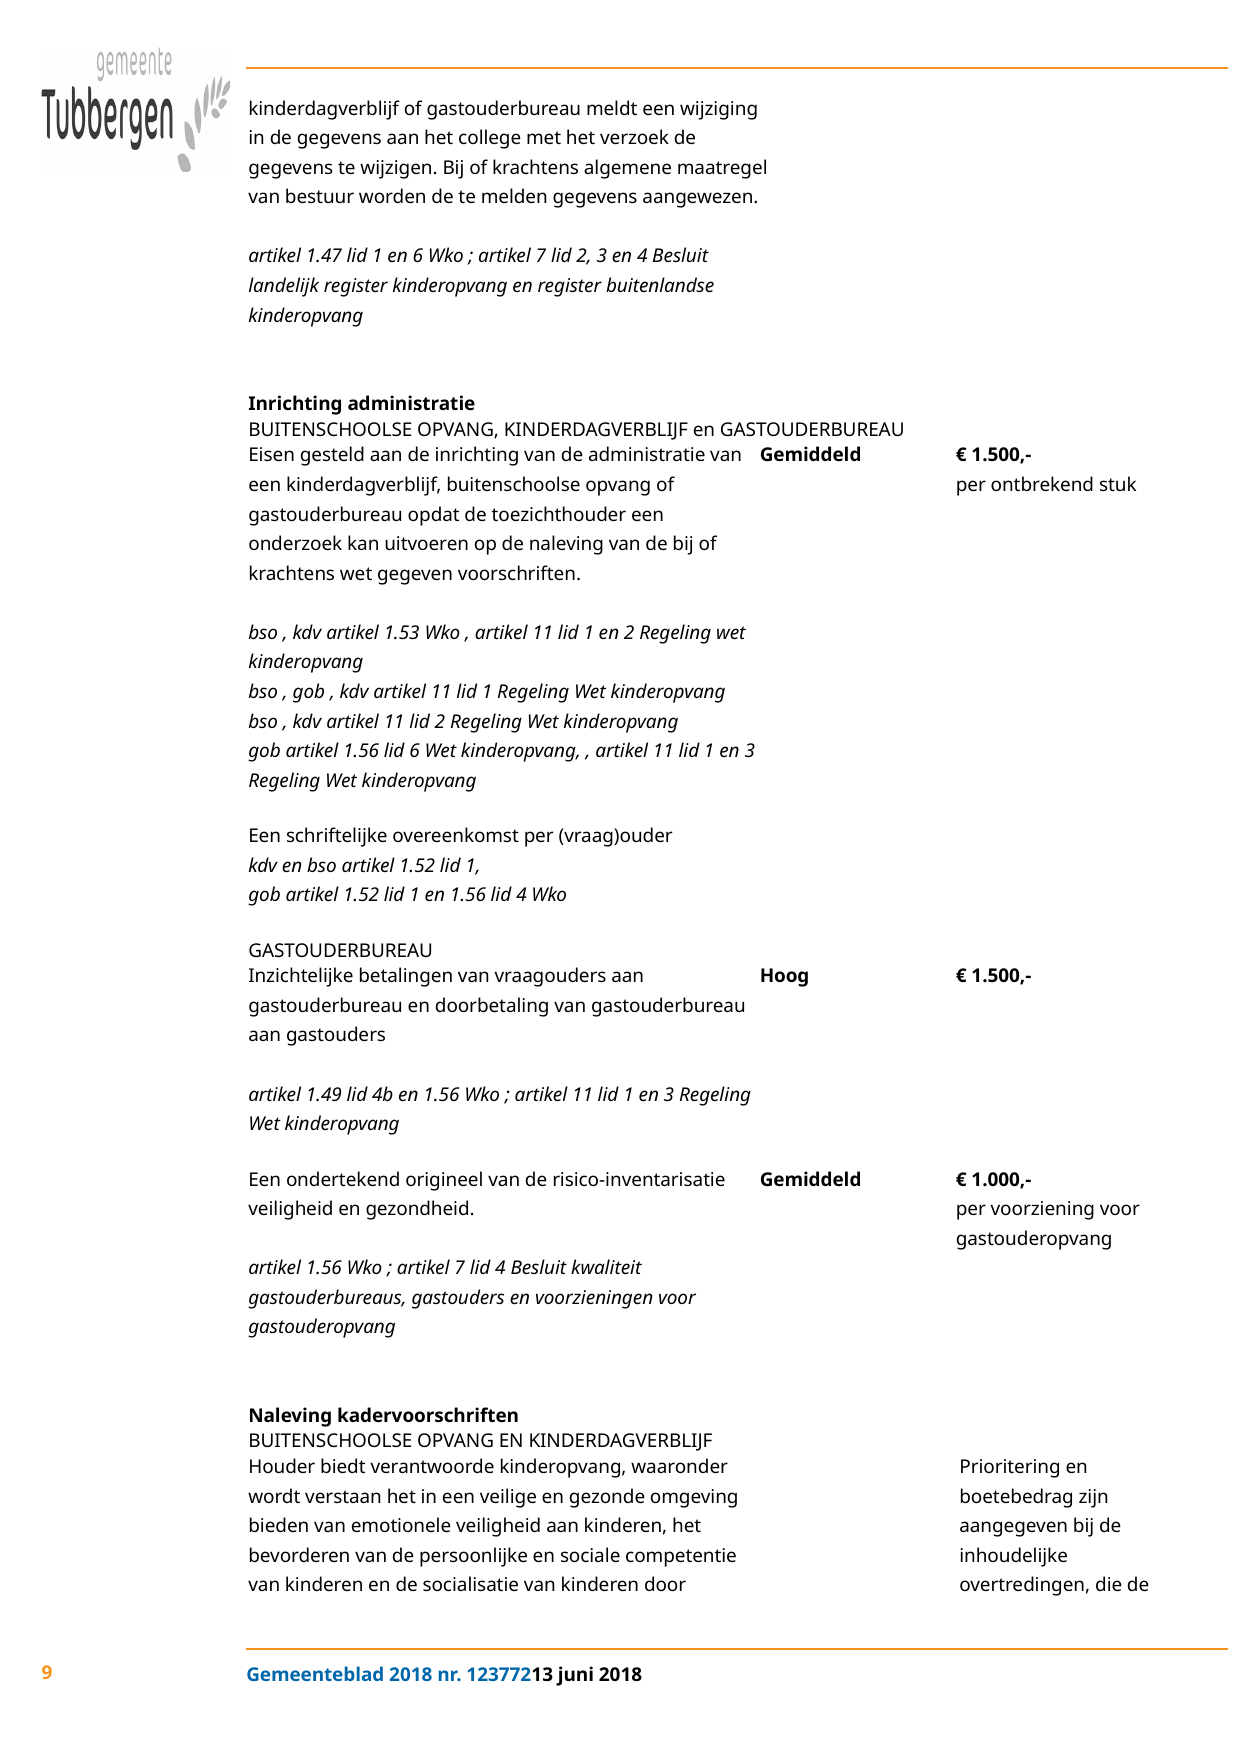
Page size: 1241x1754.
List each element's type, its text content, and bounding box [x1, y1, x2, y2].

table_cell [767, 1453, 959, 1597]
table_cell Een schriftelijke overeenkomst per (vraag)ouder kdv en bso artikel 1.52 lid 1, gob artikel 1.52 lid 1 en 1.56 lid 4 Wko [248, 822, 759, 937]
table_cell Gemiddeld [760, 442, 956, 937]
table_cell Houder biedt verantwoorde kinderopvang, waaronder wordt verstaan het in een veilige en gezonde omgeving bieden van emotionele veiligheid aan kinderen, het bevorderen van de persoonlijke en sociale competentie van kinderen en de socialisatie van kinderen door [248, 1453, 767, 1597]
table_cell Inzichtelijke betalingen van vraagouders aan gastouderbureau en doorbetaling van gastouderbureau aan gastouders artikel 1.49 lid 4b en 1.56 Wko ; artikel 11 lid 1 en 3 Regeling Wet kinderopvang [248, 963, 759, 1166]
table_cell BUITENSCHOOLSE OPVANG EN KINDERDAGVERBLIJF [248, 1428, 1152, 1453]
table_cell Hoog [760, 963, 956, 1166]
table_cell Gemiddeld [760, 1166, 956, 1369]
table_cell € 1.000,- per voorziening voor gastouderopvang [956, 1166, 1152, 1369]
table_header Naleving kadervoorschriften [248, 1402, 1152, 1428]
table_cell BUITENSCHOOLSE OPVANG, KINDERDAGVERBLIJF en GASTOUDERBUREAU [248, 416, 1152, 442]
table_cell [963, 95, 1152, 357]
table_cell [774, 95, 963, 357]
table_header Inrichting administratie [248, 390, 1152, 416]
table_cell € 1.500,- per ontbrekend stuk [956, 442, 1152, 937]
table_cell Een ondertekend origineel van de risico-inventarisatie veiligheid en gezondheid. artikel 1.56 Wko ; artikel 7 lid 4 Besluit kwaliteit gastouderbureaus, gastouders en voorzieningen voor gastouderopvang [248, 1166, 759, 1369]
table_cell GASTOUDERBUREAU [248, 937, 1152, 962]
table_cell € 1.500,- [956, 963, 1152, 1166]
table_cell kinderdagverblijf of gastouderbureau meldt een wijziging in de gegevens aan het college met het verzoek de gegevens te wijzigen. Bij of krachtens algemene maatregel van bestuur worden de te melden gegevens aangewezen. artikel 1.47 lid 1 en 6 Wko ; artikel 7 lid 2, 3 en 4 Besluit landelijk register kinderopvang en register buitenlandse kinderopvang [248, 95, 774, 357]
table_cell Eisen gesteld aan de inrichting van de administratie van een kinderdagverblijf, buitenschoolse opvang of gastouderbureau opdat de toezichthouder een onderzoek kan uitvoeren op de naleving van de bij of krachtens wet gegeven voorschriften. bso , kdv artikel 1.53 Wko , artikel 11 lid 1 en 2 Regeling wet kinderopvang bso , gob , kdv artikel 11 lid 1 Regeling Wet kinderopvang bso , kdv artikel 11 lid 2 Regeling Wet kinderopvang gob artikel 1.56 lid 6 Wet kinderopvang, , artikel 11 lid 1 en 3 Regeling Wet kinderopvang [248, 442, 759, 822]
table_cell Prioritering en boetebedrag zijn aangegeven bij de inhoudelijke overtredingen, die de [959, 1453, 1152, 1597]
picture [41, 47, 231, 172]
